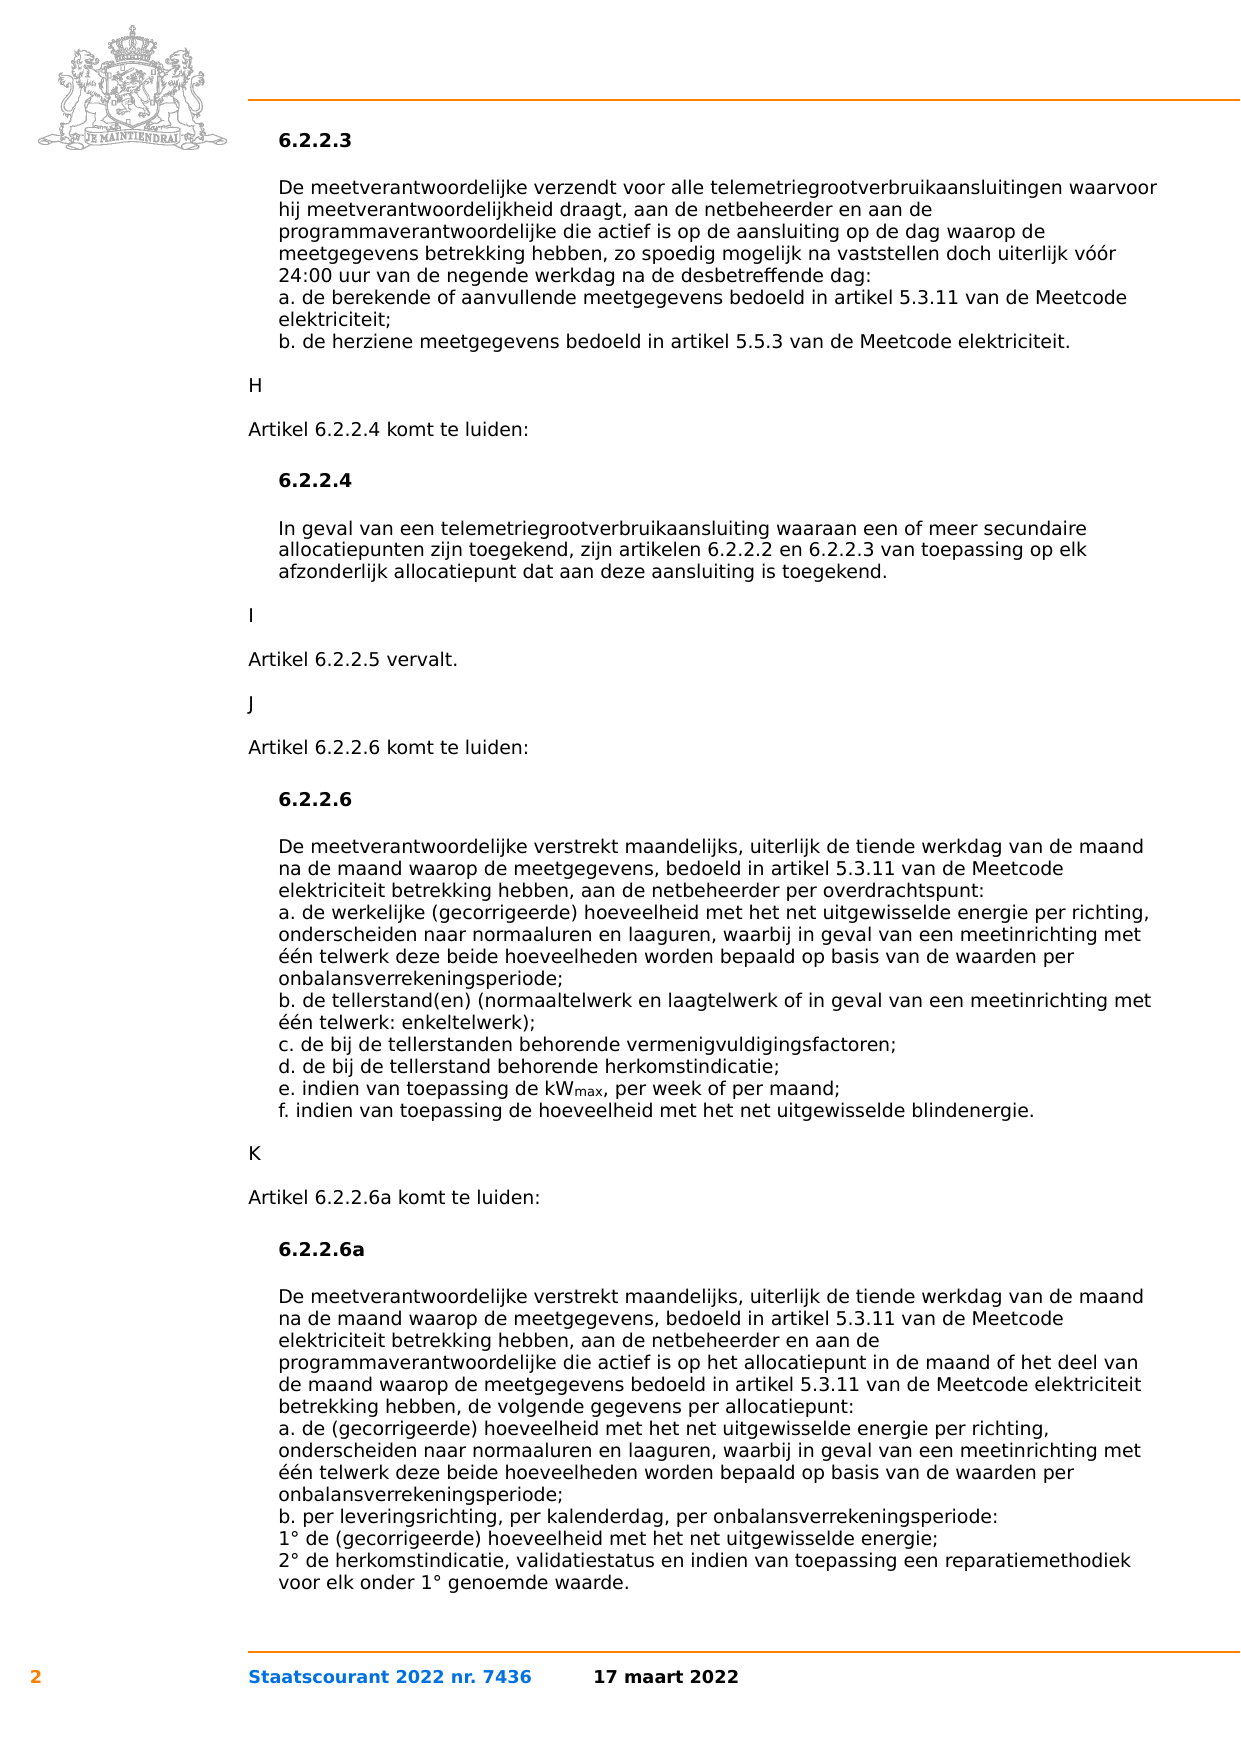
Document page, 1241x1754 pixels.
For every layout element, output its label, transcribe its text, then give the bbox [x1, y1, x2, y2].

text 2° de herkomstindicatie, validatiestatus en indien van toepassing een reparatiemethodiek voor elk onder 1° genoemde waarde. [278, 1550, 1163, 1594]
text b. de herziene meetgegevens bedoeld in artikel 5.5.3 van de Meetcode elektriciteit. [278, 331, 1163, 353]
text e. indien van toepassing de kWmax, per week of per maand; [278, 1077, 1163, 1099]
subtitle 6.2.2.3 [278, 130, 1163, 152]
text b. per leveringsrichting, per kalenderdag, per onbalansverrekeningsperiode: [278, 1506, 1163, 1528]
text b. de tellerstand(en) (normaaltelwerk en laagtelwerk of in geval van een meetinrichting met één telwerk: enkeltelwerk); [278, 989, 1163, 1033]
text De meetverantwoordelijke verstrekt maandelijks, uiterlijk de tiende werkdag van de maand na de maand waarop de meetgegevens, bedoeld in artikel 5.3.11 van de Meetcode elektriciteit betrekking hebben, aan de netbeheerder en aan de programmaverantwoordelijke die actief is op het allocatiepunt in de maand of het deel van de maand waarop de meetgegevens bedoeld in artikel 5.3.11 van de Meetcode elektriciteit betrekking hebben, de volgende gegevens per allocatiepunt: [278, 1286, 1163, 1418]
subtitle 6.2.2.6 [278, 789, 1163, 811]
subtitle 6.2.2.6a [278, 1239, 1163, 1261]
text 1° de (gecorrigeerde) hoeveelheid met het net uitgewisselde energie; [278, 1528, 1163, 1550]
text H [248, 374, 1163, 397]
text a. de (gecorrigeerde) hoeveelheid met het net uitgewisselde energie per richting, onderscheiden naar normaaluren en laaguren, waarbij in geval van een meetinrichting met één telwerk deze beide hoeveelheden worden bepaald op basis van de waarden per onbalansverrekeningsperiode; [278, 1418, 1163, 1506]
text De meetverantwoordelijke verstrekt maandelijks, uiterlijk de tiende werkdag van de maand na de maand waarop de meetgegevens, bedoeld in artikel 5.3.11 van de Meetcode elektriciteit betrekking hebben, aan de netbeheerder per overdrachtspunt: [278, 836, 1163, 902]
text Artikel 6.2.2.5 vervalt. [248, 649, 1163, 671]
text d. de bij de tellerstand behorende herkomstindicatie; [278, 1056, 1163, 1077]
text a. de berekende of aanvullende meetgegevens bedoeld in artikel 5.3.11 van de Meetcode elektriciteit; [278, 287, 1163, 331]
text J [248, 693, 1163, 715]
text I [248, 605, 1163, 627]
text In geval van een telemetriegrootverbruikaansluiting waaraan een of meer secundaire allocatiepunten zijn toegekend, zijn artikelen 6.2.2.2 en 6.2.2.3 van toepassing op elk afzonderlijk allocatiepunt dat aan deze aansluiting is toegekend. [278, 517, 1163, 583]
text f. indien van toepassing de hoeveelheid met het net uitgewisselde blindenergie. [278, 1099, 1163, 1121]
text c. de bij de tellerstanden behorende vermenigvuldigingsfactoren; [278, 1033, 1163, 1056]
text Artikel 6.2.2.6a komt te luiden: [248, 1187, 1163, 1209]
text Artikel 6.2.2.4 komt te luiden: [248, 418, 1163, 440]
text De meetverantwoordelijke verzendt voor alle telemetriegrootverbruikaansluitingen waarvoor hij meetverantwoordelijkheid draagt, aan de netbeheerder en aan de programmaverantwoordelijke die actief is op de aansluiting op de dag waarop de meetgegevens betrekking hebben, zo spoedig mogelijk na vaststellen doch uiterlijk vóór 24:00 uur van de negende werkdag na de desbetreffende dag: [278, 177, 1163, 287]
text Artikel 6.2.2.6 komt te luiden: [248, 737, 1163, 759]
subtitle 6.2.2.4 [278, 470, 1163, 492]
text K [248, 1143, 1163, 1165]
text a. de werkelijke (gecorrigeerde) hoeveelheid met het net uitgewisselde energie per richting, onderscheiden naar normaaluren en laaguren, waarbij in geval van een meetinrichting met één telwerk deze beide hoeveelheden worden bepaald op basis van de waarden per onbalansverrekeningsperiode; [278, 902, 1163, 989]
picture [38, 25, 227, 150]
